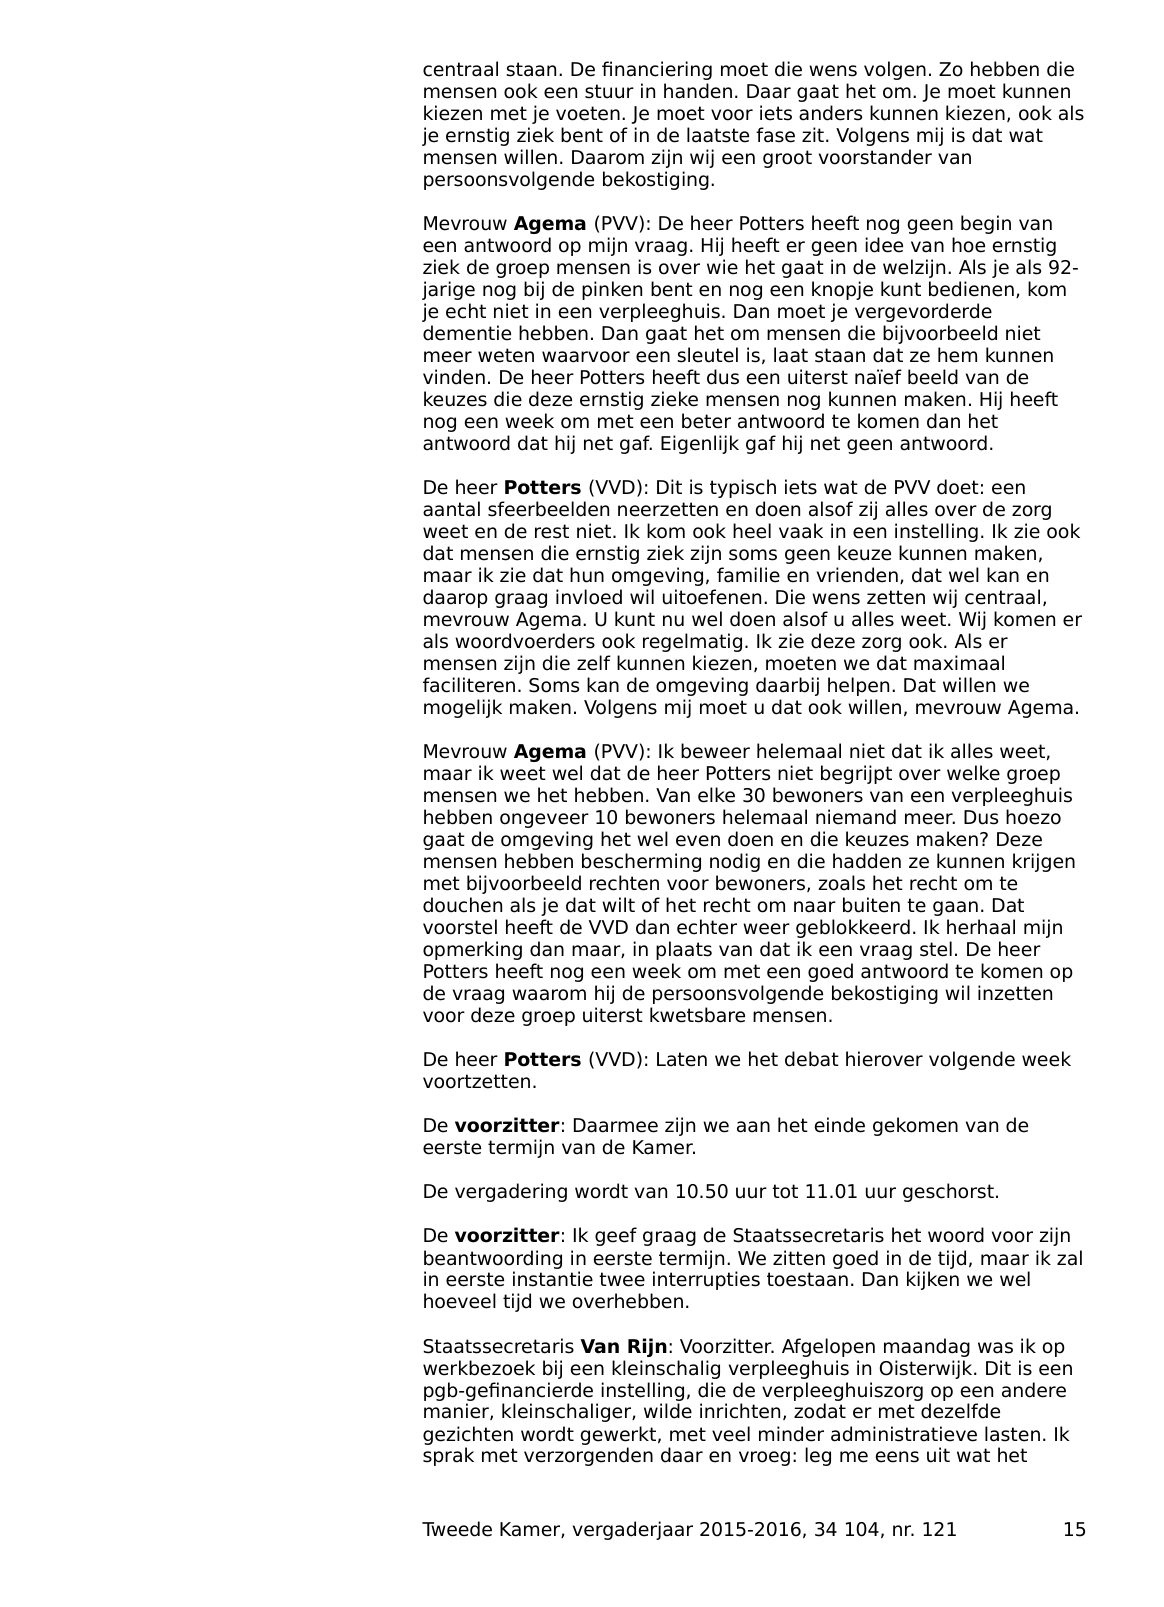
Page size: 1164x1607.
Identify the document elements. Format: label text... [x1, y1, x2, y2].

text De heer Potters (VVD): Dit is typisch iets wat de PVV doet: een aantal sfeerbeelden neerzetten en doen alsof zij alles over de zorg weet en de rest niet. Ik kom ook heel vaak in een instelling. Ik zie ook dat mensen die ernstig ziek zijn soms geen keuze kunnen maken, maar ik zie dat hun omgeving, familie en vrienden, dat wel kan en daarop graag invloed wil uitoefenen. Die wens zetten wij centraal, mevrouw Agema. U kunt nu wel doen alsof u alles weet. Wij komen er als woordvoerders ook regelmatig. Ik zie deze zorg ook. Als er mensen zijn die zelf kunnen kiezen, moeten we dat maximaal faciliteren. Soms kan de omgeving daarbij helpen. Dat willen we mogelijk maken. Volgens mij moet u dat ook willen, mevrouw Agema. [422, 477, 1087, 719]
text Staatssecretaris Van Rijn: Voorzitter. Afgelopen maandag was ik op werkbezoek bij een kleinschalig verpleeghuis in Oisterwijk. Dit is een pgb-gefinancierde instelling, die de verpleeghuiszorg op een andere manier, kleinschaliger, wilde inrichten, zodat er met dezelfde gezichten wordt gewerkt, met veel minder administratieve lasten. Ik sprak met verzorgenden daar en vroeg: leg me eens uit wat het [422, 1336, 1087, 1467]
text Mevrouw Agema (PVV): Ik beweer helemaal niet dat ik alles weet, maar ik weet wel dat de heer Potters niet begrijpt over welke groep mensen we het hebben. Van elke 30 bewoners van een verpleeghuis hebben ongeveer 10 bewoners helemaal niemand meer. Dus hoezo gaat de omgeving het wel even doen en die keuzes maken? Deze mensen hebben bescherming nodig en die hadden ze kunnen krijgen met bijvoorbeeld rechten voor bewoners, zoals het recht om te douchen als je dat wilt of het recht om naar buiten te gaan. Dat voorstel heeft de VVD dan echter weer geblokkeerd. Ik herhaal mijn opmerking dan maar, in plaats van dat ik een vraag stel. De heer Potters heeft nog een week om met een goed antwoord te komen op de vraag waarom hij de persoonsvolgende bekostiging wil inzetten voor deze groep uiterst kwetsbare mensen. [422, 741, 1087, 1027]
text Mevrouw Agema (PVV): De heer Potters heeft nog geen begin van een antwoord op mijn vraag. Hij heeft er geen idee van hoe ernstig ziek de groep mensen is over wie het gaat in de welzijn. Als je als 92-jarige nog bij de pinken bent en nog een knopje kunt bedienen, kom je echt niet in een verpleeghuis. Dan moet je vergevorderde dementie hebben. Dan gaat het om mensen die bijvoorbeeld niet meer weten waarvoor een sleutel is, laat staan dat ze hem kunnen vinden. De heer Potters heeft dus een uiterst naïef beeld van de keuzes die deze ernstig zieke mensen nog kunnen maken. Hij heeft nog een week om met een beter antwoord te komen dan het antwoord dat hij net gaf. Eigenlijk gaf hij net geen antwoord. [422, 213, 1087, 455]
text De voorzitter: Ik geef graag de Staatssecretaris het woord voor zijn beantwoording in eerste termijn. We zitten goed in de tijd, maar ik zal in eerste instantie twee interrupties toestaan. Dan kijken we wel hoeveel tijd we overhebben. [422, 1225, 1087, 1313]
text De vergadering wordt van 10.50 uur tot 11.01 uur geschorst. [422, 1181, 1087, 1203]
text De voorzitter: Daarmee zijn we aan het einde gekomen van de eerste termijn van de Kamer. [422, 1115, 1087, 1159]
text De heer Potters (VVD): Laten we het debat hierover volgende week voortzetten. [422, 1049, 1087, 1093]
text centraal staan. De financiering moet die wens volgen. Zo hebben die mensen ook een stuur in handen. Daar gaat het om. Je moet kunnen kiezen met je voeten. Je moet voor iets anders kunnen kiezen, ook als je ernstig ziek bent of in de laatste fase zit. Volgens mij is dat wat mensen willen. Daarom zijn wij een groot voorstander van persoonsvolgende bekostiging. [422, 59, 1087, 191]
